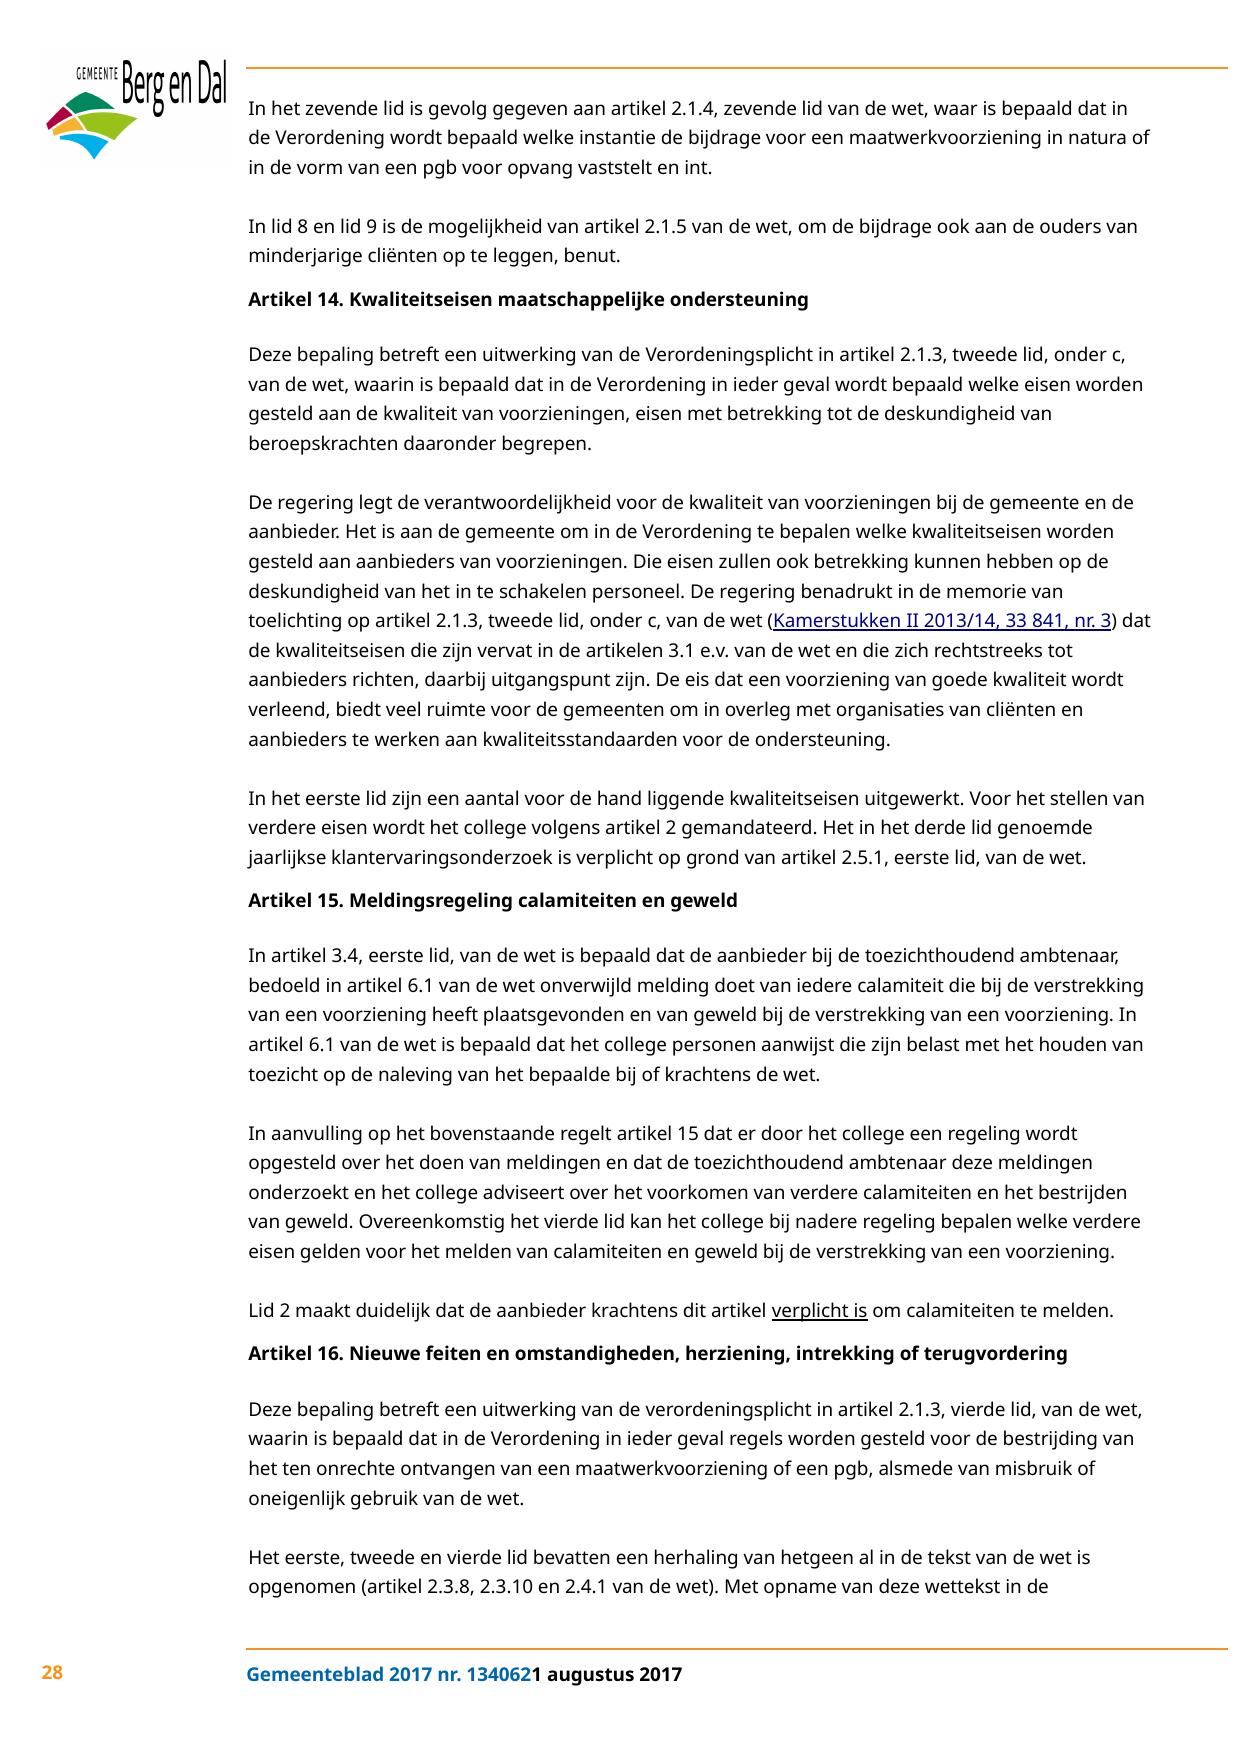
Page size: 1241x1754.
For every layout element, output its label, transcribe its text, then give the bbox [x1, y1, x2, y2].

text Artikel 14. Kwaliteitseisen maatschappelijke ondersteuning [248, 286, 1152, 312]
text In aanvulling op het bovenstaande regelt artikel 15 dat er door het college een regeling wordt opgesteld over het doen van meldingen en dat de toezichthoudend ambtenaar deze meldingen onderzoekt en het college adviseert over het voorkomen van verdere calamiteiten en het bestrijden van geweld. Overeenkomstig het vierde lid kan het college bij nadere regeling bepalen welke verdere eisen gelden voor het melden van calamiteiten en geweld bij de verstrekking van een voorziening. [248, 1120, 1152, 1264]
text In het zevende lid is gevolg gegeven aan artikel 2.1.4, zevende lid van de wet, waar is bepaald dat in de Verordening wordt bepaald welke instantie de bijdrage voor een maatwerkvoorziening in natura of in de vorm van een pgb voor opvang vaststelt en int. [248, 95, 1152, 180]
text In artikel 3.4, eerste lid, van de wet is bepaald dat de aanbieder bij de toezichthoudend ambtenaar, bedoeld in artikel 6.1 van de wet onverwijld melding doet van iedere calamiteit die bij de verstrekking van een voorziening heeft plaatsgevonden en van geweld bij de verstrekking van een voorziening. In artikel 6.1 van de wet is bepaald dat het college personen aanwijst die zijn belast met het houden van toezicht op de naleving van het bepaalde bij of krachtens de wet. [248, 942, 1152, 1087]
picture [41, 47, 231, 172]
text Lid 2 maakt duidelijk dat de aanbieder krachtens dit artikel verplicht is om calamiteiten te melden. [248, 1297, 1152, 1323]
text Artikel 16. Nieuwe feiten en omstandigheden, herziening, intrekking of terugvordering [248, 1341, 1152, 1366]
text Artikel 15. Meldingsregeling calamiteiten en geweld [248, 887, 1152, 913]
text Het eerste, tweede en vierde lid bevatten een herhaling van hetgeen al in de tekst van de wet is opgenomen (artikel 2.3.8, 2.3.10 en 2.4.1 van de wet). Met opname van deze wettekst in de [248, 1544, 1152, 1599]
text Deze bepaling betreft een uitwerking van de verordeningsplicht in artikel 2.1.3, vierde lid, van de wet, waarin is bepaald dat in de Verordening in ieder geval regels worden gesteld voor de bestrijding van het ten onrechte ontvangen van een maatwerkvoorziening of een pgb, alsmede van misbruik of oneigenlijk gebruik van de wet. [248, 1396, 1152, 1510]
text Deze bepaling betreft een uitwerking van de Verordeningsplicht in artikel 2.1.3, tweede lid, onder c, van de wet, waarin is bepaald dat in de Verordening in ieder geval wordt bepaald welke eisen worden gesteld aan de kwaliteit van voorzieningen, eisen met betrekking tot de deskundigheid van beroepskrachten daaronder begrepen. [248, 341, 1152, 456]
text In lid 8 en lid 9 is de mogelijkheid van artikel 2.1.5 van de wet, om de bijdrage ook aan de ouders van minderjarige cliënten op te leggen, benut. [248, 213, 1152, 268]
text De regering legt de verantwoordelijkheid voor de kwaliteit van voorzieningen bij de gemeente en de aanbieder. Het is aan de gemeente om in de Verordening te bepalen welke kwaliteitseisen worden gesteld aan aanbieders van voorzieningen. Die eisen zullen ook betrekking kunnen hebben op de deskundigheid van het in te schakelen personeel. De regering benadrukt in de memorie van toelichting op artikel 2.1.3, tweede lid, onder c, van de wet (Kamerstukken II 2013/14, 33 841, nr. 3) dat de kwaliteitseisen die zijn vervat in de artikelen 3.1 e.v. van de wet en die zich rechtstreeks tot aanbieders richten, daarbij uitgangspunt zijn. De eis dat een voorziening van goede kwaliteit wordt verleend, biedt veel ruimte voor de gemeenten om in overleg met organisaties van cliënten en aanbieders te werken aan kwaliteitsstandaarden voor de ondersteuning. [248, 489, 1152, 751]
text In het eerste lid zijn een aantal voor de hand liggende kwaliteitseisen uitgewerkt. Voor het stellen van verdere eisen wordt het college volgens artikel 2 gemandateerd. Het in het derde lid genoemde jaarlijkse klantervaringsonderzoek is verplicht op grond van artikel 2.5.1, eerste lid, van de wet. [248, 785, 1152, 870]
